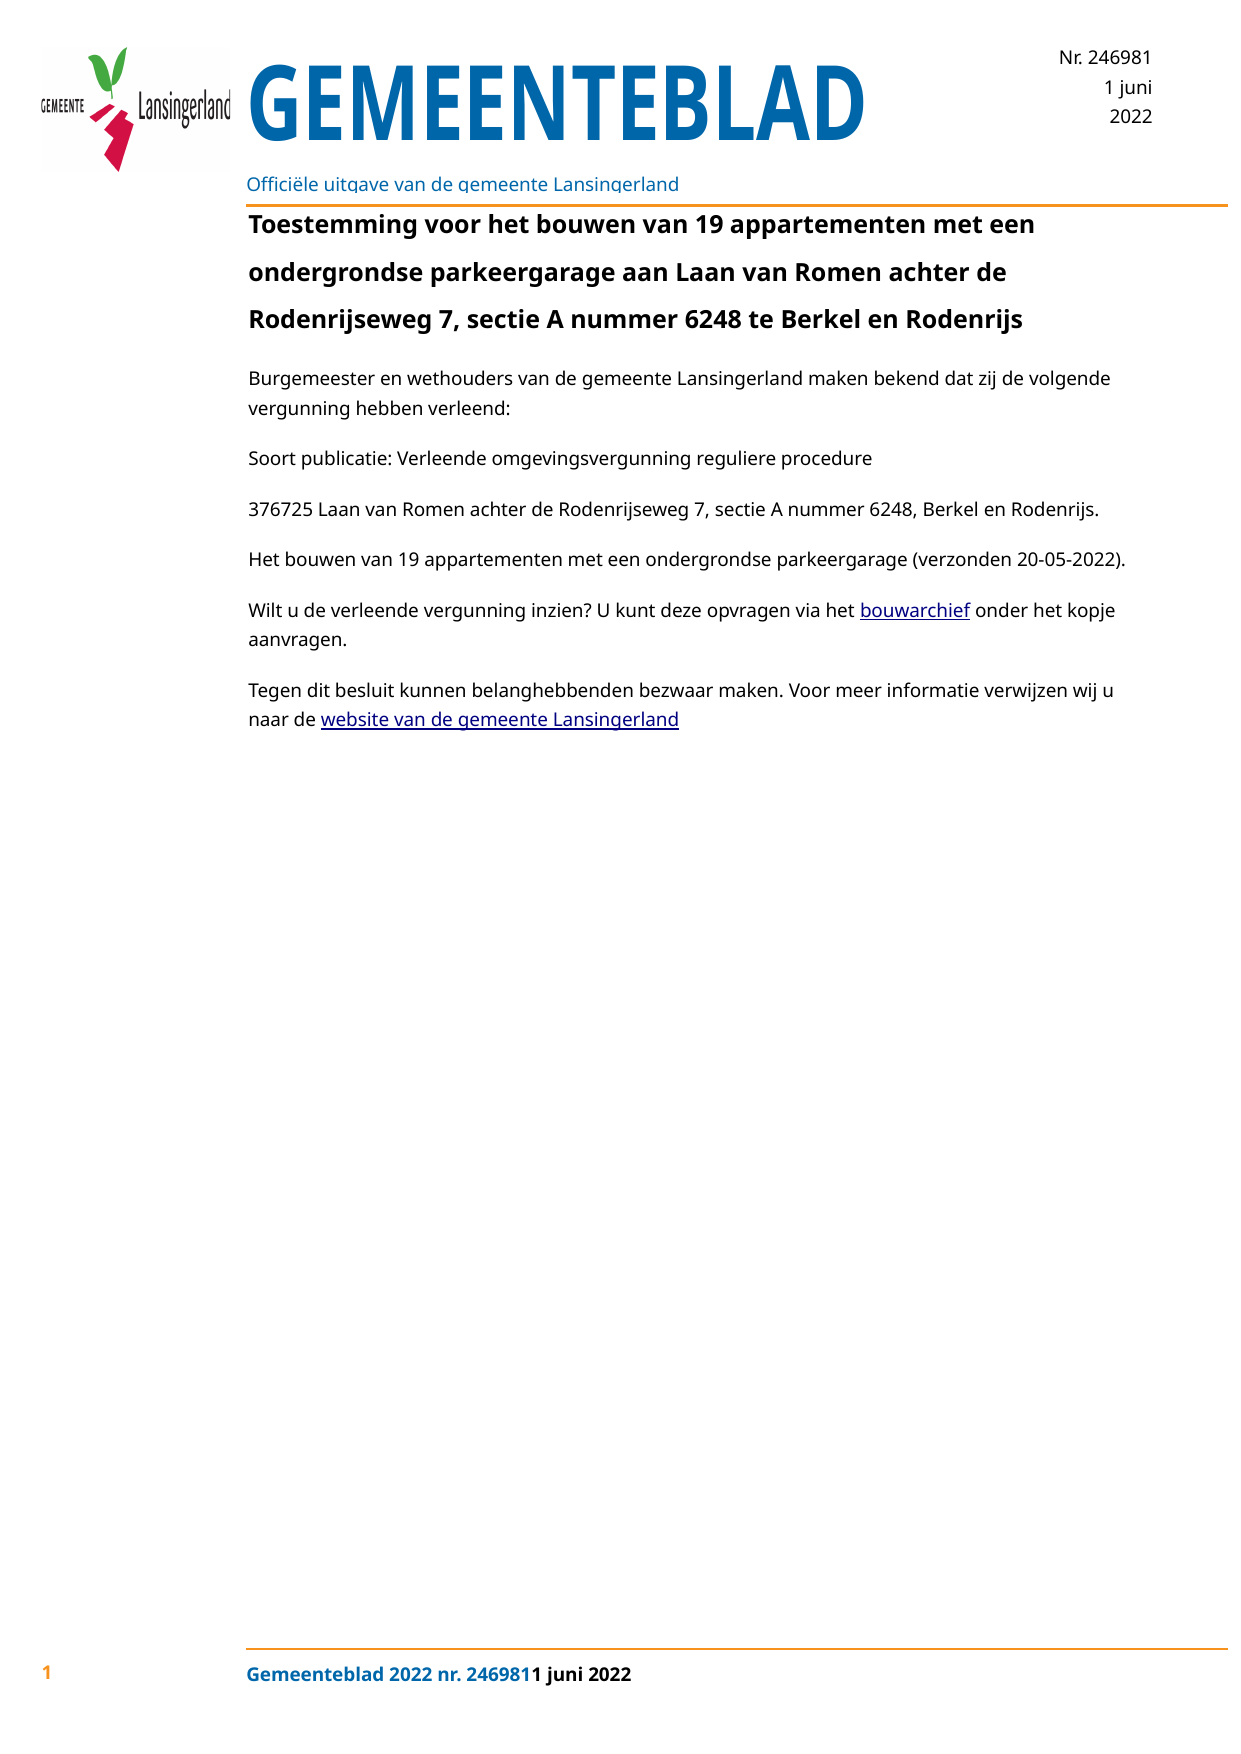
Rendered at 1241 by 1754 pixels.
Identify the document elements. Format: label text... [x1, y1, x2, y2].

text Wilt u de verleende vergunning inzien? U kunt deze opvragen via het bouwarchief onder het kopje aanvragen. [248, 597, 1152, 652]
text Tegen dit besluit kunnen belanghebbenden bezwaar maken. Voor meer informatie verwijzen wij u naar de website van de gemeente Lansingerland [248, 677, 1152, 732]
text 376725 Laan van Romen achter de Rodenrijseweg 7, sectie A nummer 6248, Berkel en Rodenrijs. [248, 496, 1152, 522]
text Het bouwen van 19 appartementen met een ondergrondse parkeergarage (verzonden 20-05-2022). [248, 546, 1152, 572]
text Burgemeester en wethouders van de gemeente Lansingerland maken bekend dat zij de volgende vergunning hebben verleend: [248, 366, 1152, 421]
text Soort publicatie: Verleende omgevingsvergunning reguliere procedure [248, 446, 1152, 471]
text Toestemming voor het bouwen van 19 appartementen met een ondergrondse parkeergarage aan Laan van Romen achter de Rodenrijseweg 7, sectie A nummer 6248 te Berkel en Rodenrijs [248, 207, 1152, 336]
picture [41, 47, 231, 172]
